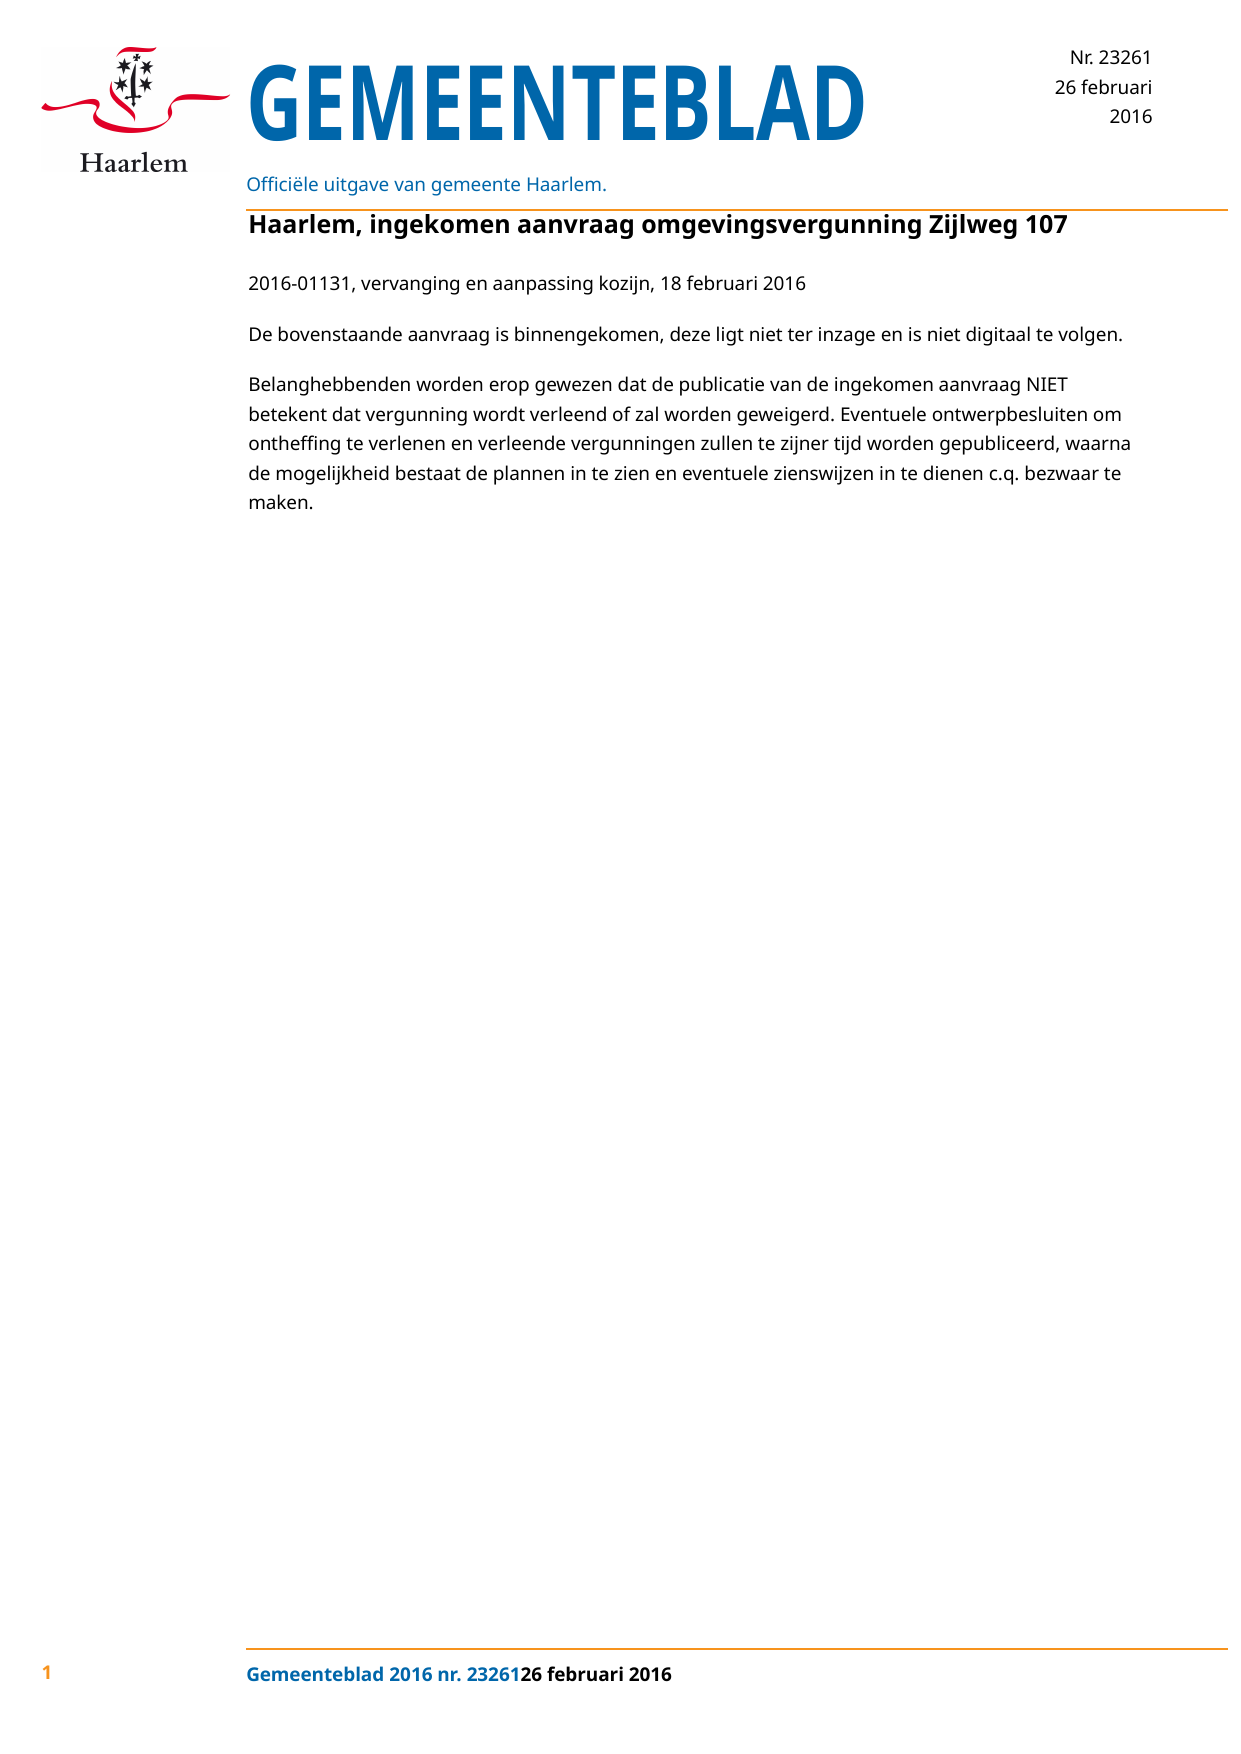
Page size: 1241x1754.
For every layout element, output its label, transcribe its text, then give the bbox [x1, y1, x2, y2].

text Haarlem, ingekomen aanvraag omgevingsvergunning Zijlweg 107 [248, 211, 1152, 241]
text Belanghebbenden worden erop gewezen dat de publicatie van de ingekomen aanvraag NIET betekent dat vergunning wordt verleend of zal worden geweigerd. Eventuele ontwerpbesluiten om ontheffing te verlenen en verleende vergunningen zullen te zijner tijd worden gepubliceerd, waarna de mogelijkheid bestaat de plannen in te zien en eventuele zienswijzen in te dienen c.q. bezwaar te maken. [248, 371, 1152, 515]
text De bovenstaande aanvraag is binnengekomen, deze ligt niet ter inzage en is niet digitaal te volgen. [248, 321, 1152, 346]
text 2016-01131, vervanging en aanpassing kozijn, 18 februari 2016 [248, 270, 1152, 296]
picture [41, 47, 231, 172]
